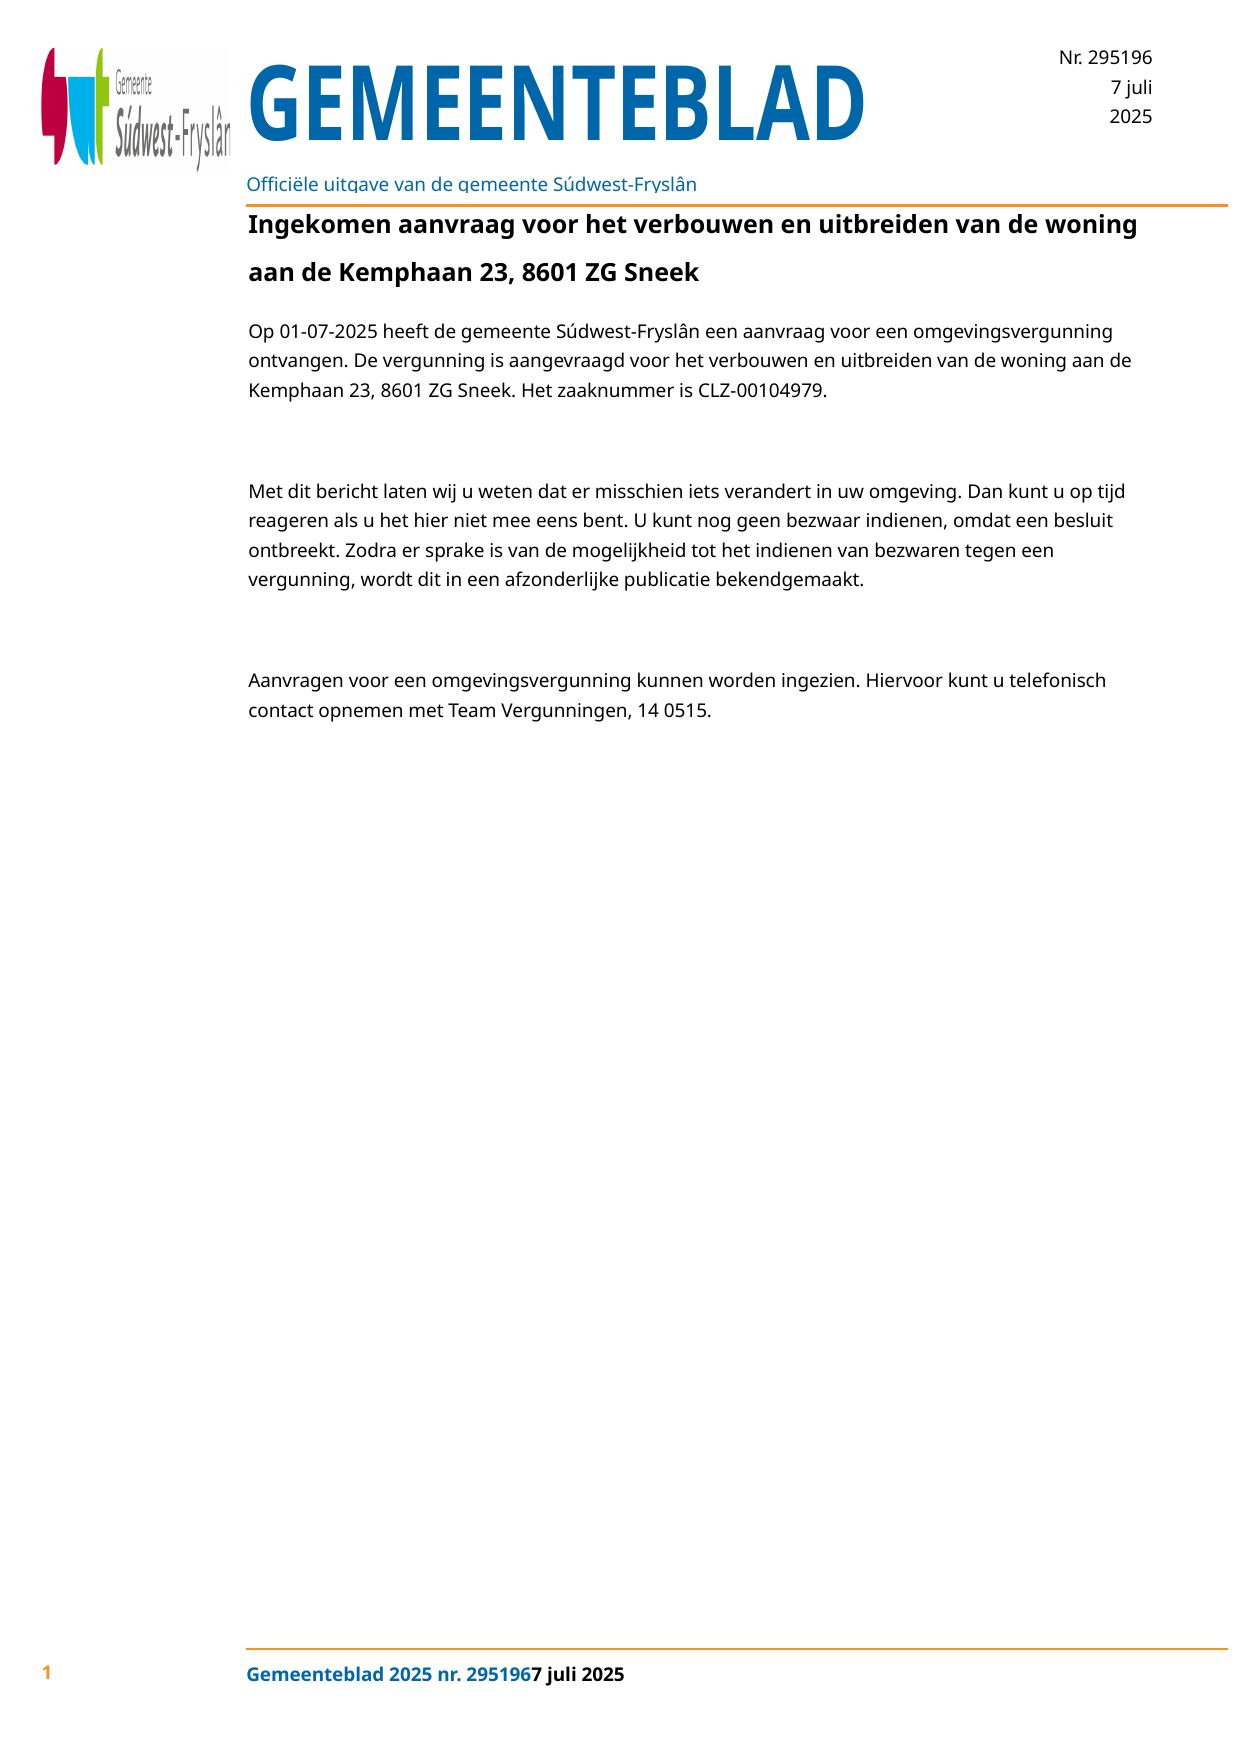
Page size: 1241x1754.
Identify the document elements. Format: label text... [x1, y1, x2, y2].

text Ingekomen aanvraag voor het verbouwen en uitbreiden van de woning aan de Kemphaan 23, 8601 ZG Sneek [248, 207, 1152, 288]
text Aanvragen voor een omgevingsvergunning kunnen worden ingezien. Hiervoor kunt u telefonisch contact opnemen met Team Vergunningen, 14 0515. [248, 667, 1152, 723]
picture [41, 47, 231, 172]
text Met dit bericht laten wij u weten dat er misschien iets verandert in uw omgeving. Dan kunt u op tijd reageren als u het hier niet mee eens bent. U kunt nog geen bezwaar indienen, omdat een besluit ontbreekt. Zodra er sprake is van de mogelijkheid tot het indienen van bezwaren tegen een vergunning, wordt dit in een afzonderlijke publicatie bekendgemaakt. [248, 478, 1152, 592]
text Op 01-07-2025 heeft de gemeente Súdwest-Fryslân een aanvraag voor een omgevingsvergunning ontvangen. De vergunning is aangevraagd voor het verbouwen en uitbreiden van de woning aan de Kemphaan 23, 8601 ZG Sneek. Het zaaknummer is CLZ-00104979. [248, 318, 1152, 403]
